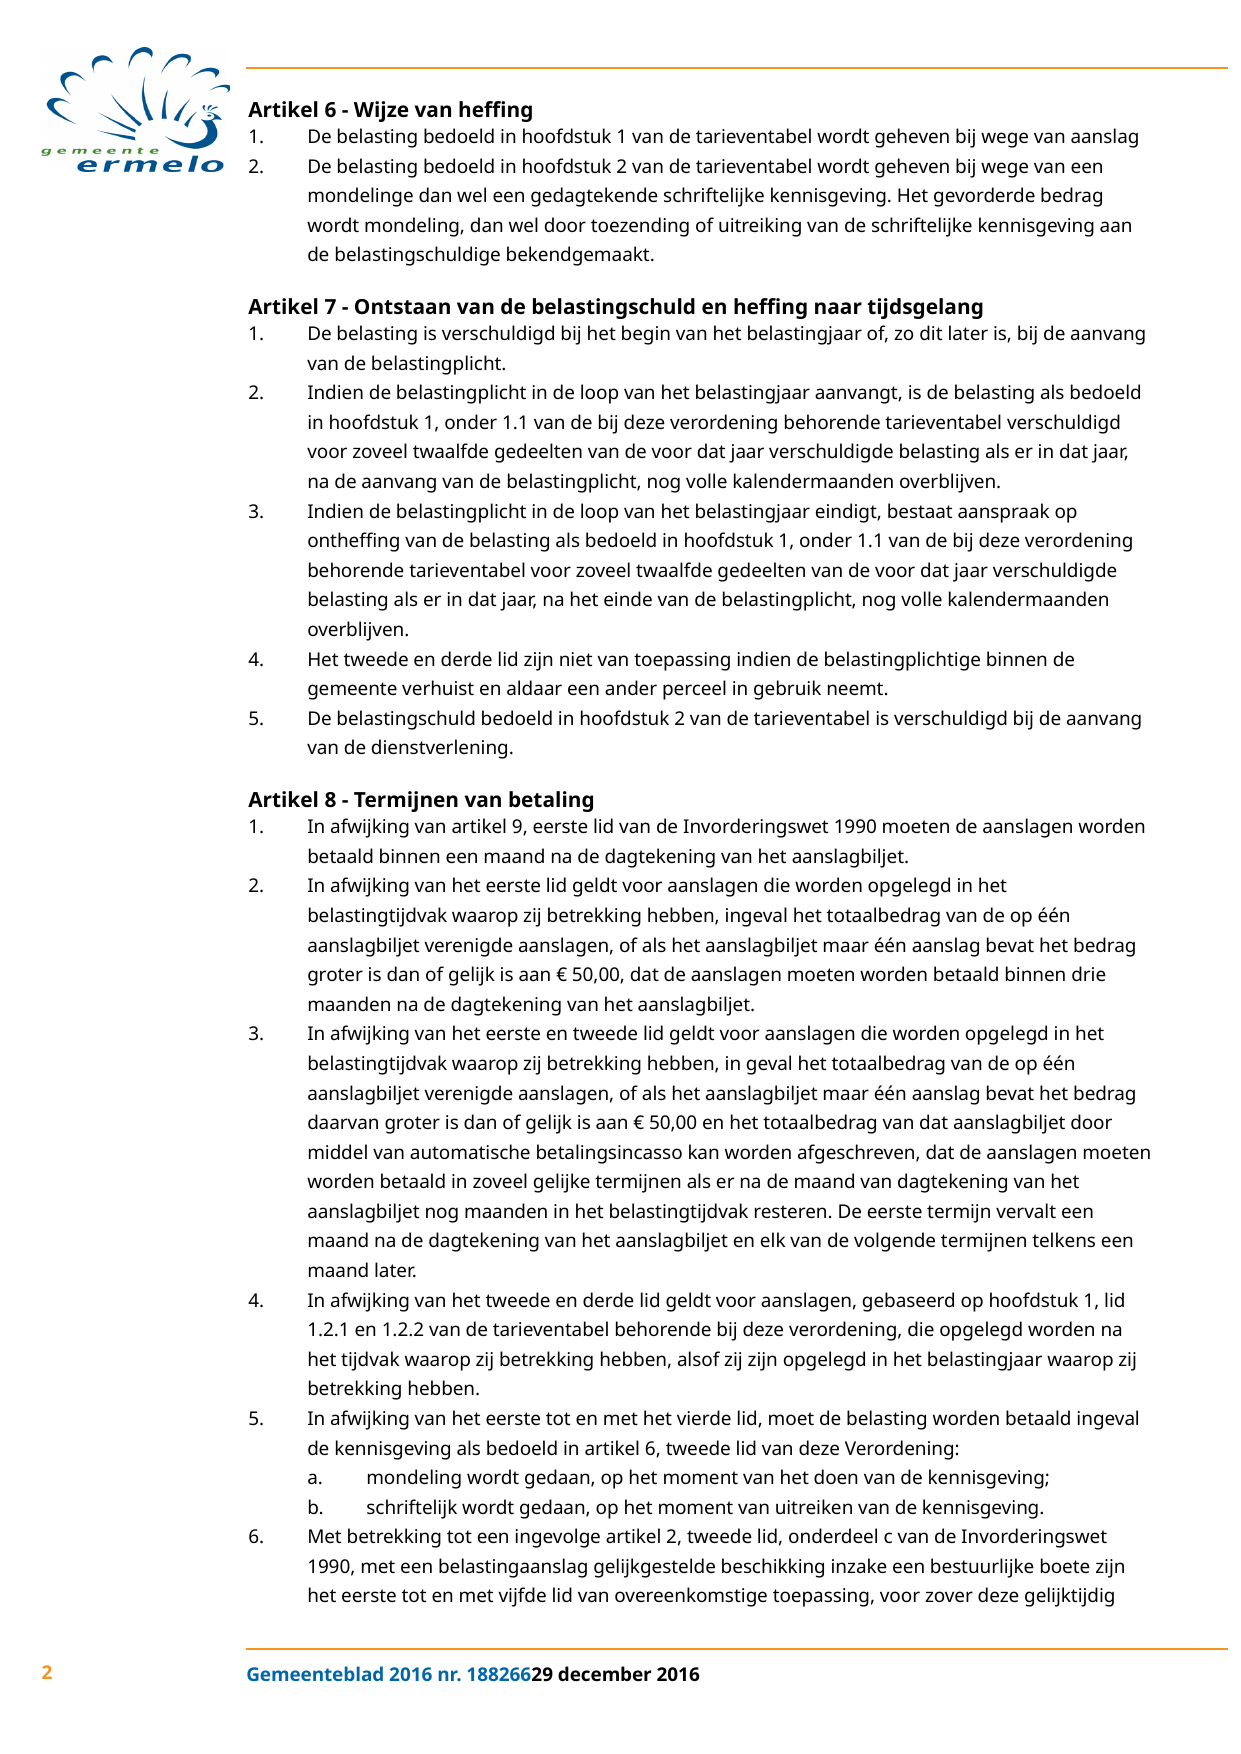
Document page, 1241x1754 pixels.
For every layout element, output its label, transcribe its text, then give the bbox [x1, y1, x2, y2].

list De belastingschuld bedoeld in hoofdstuk 2 van de tarieventabel is verschuldigd bij de aanvang van de dienstverlening. [248, 705, 1152, 760]
list In afwijking van het eerste tot en met het vierde lid, moet de belasting worden betaald ingeval de kennisgeving als bedoeld in artikel 6, tweede lid van deze Verordening: [248, 1405, 1152, 1460]
list In afwijking van artikel 9, eerste lid van de Invorderingswet 1990 moeten de aanslagen worden betaald binnen een maand na de dagtekening van het aanslagbiljet. [248, 813, 1152, 869]
list Indien de belastingplicht in de loop van het belastingjaar eindigt, bestaat aanspraak op ontheffing van de belasting als bedoeld in hoofdstuk 1, onder 1.1 van de bij deze verordening behorende tarieventabel voor zoveel twaalfde gedeelten van de voor dat jaar verschuldigde belasting als er in dat jaar, na het einde van de belastingplicht, nog volle kalendermaanden overblijven. [248, 498, 1152, 642]
list De belasting bedoeld in hoofdstuk 2 van de tarieventabel wordt geheven bij wege van een mondelinge dan wel een gedagtekende schriftelijke kennisgeving. Het gevorderde bedrag wordt mondeling, dan wel door toezending of uitreiking van de schriftelijke kennisgeving aan de belastingschuldige bekendgemaakt. [248, 153, 1152, 267]
list Indien de belastingplicht in de loop van het belastingjaar aanvangt, is de belasting als bedoeld in hoofdstuk 1, onder 1.1 van de bij deze verordening behorende tarieventabel verschuldigd voor zoveel twaalfde gedeelten van de voor dat jaar verschuldigde belasting als er in dat jaar, na de aanvang van de belastingplicht, nog volle kalendermaanden overblijven. [248, 379, 1152, 494]
list In afwijking van het tweede en derde lid geldt voor aanslagen, gebaseerd op hoofdstuk 1, lid 1.2.1 en 1.2.2 van de tarieventabel behorende bij deze verordening, die opgelegd worden na het tijdvak waarop zij betrekking hebben, alsof zij zijn opgelegd in het belastingjaar waarop zij betrekking hebben. [248, 1287, 1152, 1401]
text Artikel 8 - Termijnen van betaling [248, 785, 1152, 813]
picture [41, 47, 231, 172]
text Artikel 7 - Ontstaan van de belastingschuld en heffing naar tijdsgelang [248, 292, 1152, 320]
list mondeling wordt gedaan, op het moment van het doen van de kennisgeving; [307, 1464, 1152, 1490]
list In afwijking van het eerste en tweede lid geldt voor aanslagen die worden opgelegd in het belastingtijdvak waarop zij betrekking hebben, in geval het totaalbedrag van de op één aanslagbiljet verenigde aanslagen, of als het aanslagbiljet maar één aanslag bevat het bedrag daarvan groter is dan of gelijk is aan € 50,00 en het totaalbedrag van dat aanslagbiljet door middel van automatische betalingsincasso kan worden afgeschreven, dat de aanslagen moeten worden betaald in zoveel gelijke termijnen als er na de maand van dagtekening van het aanslagbiljet nog maanden in het belastingtijdvak resteren. De eerste termijn vervalt een maand na de dagtekening van het aanslagbiljet en elk van de volgende termijnen telkens een maand later. [248, 1021, 1152, 1283]
list Het tweede en derde lid zijn niet van toepassing indien de belastingplichtige binnen de gemeente verhuist en aldaar een ander perceel in gebruik neemt. [248, 646, 1152, 701]
list schriftelijk wordt gedaan, op het moment van uitreiken van de kennisgeving. [307, 1494, 1152, 1519]
list De belasting is verschuldigd bij het begin van het belastingjaar of, zo dit later is, bij de aanvang van de belastingplicht. [248, 320, 1152, 376]
list De belasting bedoeld in hoofdstuk 1 van de tarieventabel wordt geheven bij wege van aanslag [248, 123, 1152, 149]
list In afwijking van het eerste lid geldt voor aanslagen die worden opgelegd in het belastingtijdvak waarop zij betrekking hebben, ingeval het totaalbedrag van de op één aanslagbiljet verenigde aanslagen, of als het aanslagbiljet maar één aanslag bevat het bedrag groter is dan of gelijk is aan € 50,00, dat de aanslagen moeten worden betaald binnen drie maanden na de dagtekening van het aanslagbiljet. [248, 873, 1152, 1017]
list Met betrekking tot een ingevolge artikel 2, tweede lid, onderdeel c van de Invorderingswet 1990, met een belastingaanslag gelijkgestelde beschikking inzake een bestuurlijke boete zijn het eerste tot en met vijfde lid van overeenkomstige toepassing, voor zover deze gelijktijdig [248, 1523, 1152, 1608]
text Artikel 6 - Wijze van heffing [248, 95, 1152, 123]
